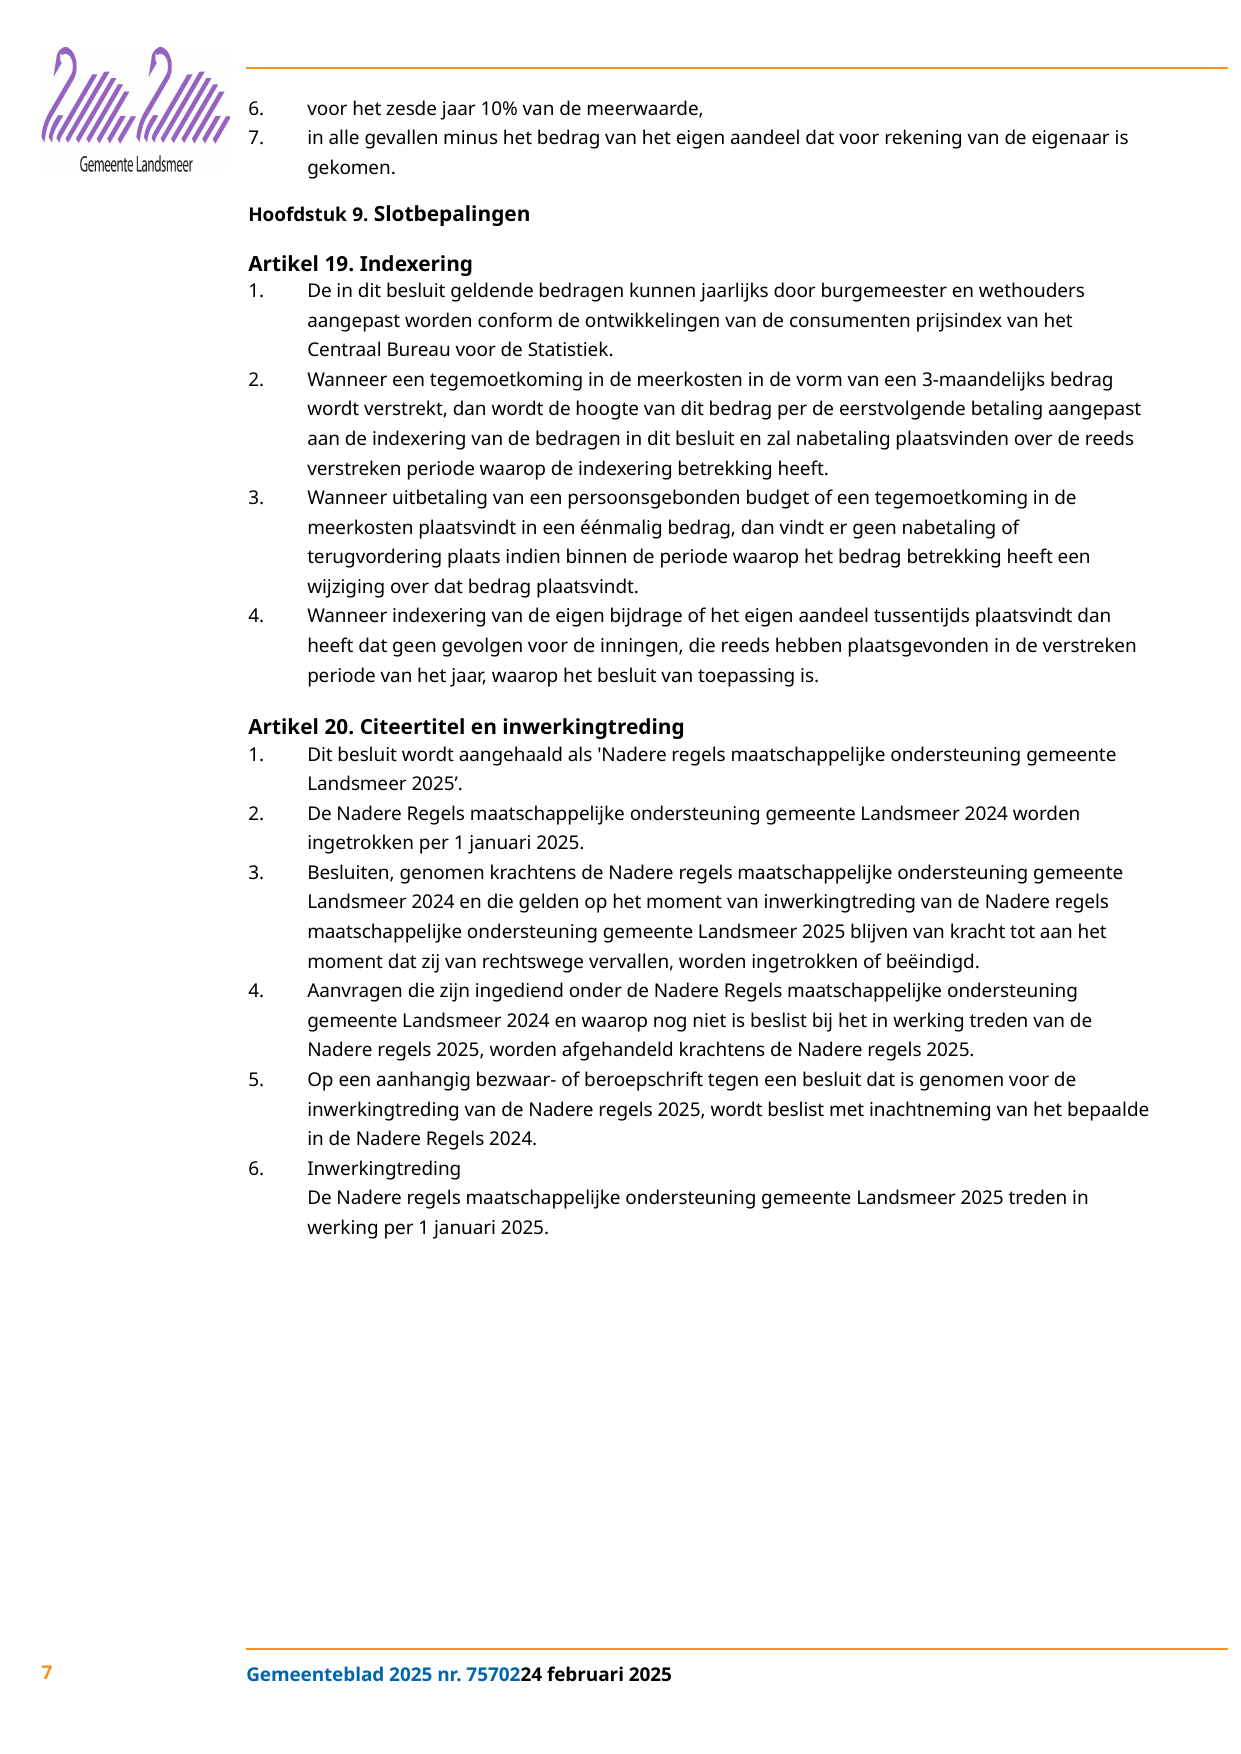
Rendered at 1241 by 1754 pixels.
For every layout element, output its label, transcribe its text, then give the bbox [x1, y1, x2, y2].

list Aanvragen die zijn ingediend onder de Nadere Regels maatschappelijke ondersteuning gemeente Landsmeer 2024 en waarop nog niet is beslist bij het in werking treden van de Nadere regels 2025, worden afgehandeld krachtens de Nadere regels 2025. [248, 977, 1152, 1062]
list in alle gevallen minus het bedrag van het eigen aandeel dat voor rekening van de eigenaar is gekomen. [248, 124, 1152, 180]
list Op een aanhangig bezwaar- of beroepschrift tegen een besluit dat is genomen voor de inwerkingtreding van de Nadere regels 2025, wordt beslist met inachtneming van het bepaalde in de Nadere Regels 2024. [248, 1066, 1152, 1151]
text Artikel 19. Indexering [248, 249, 1152, 277]
list Dit besluit wordt aangehaald als 'Nadere regels maatschappelijke ondersteuning gemeente Landsmeer 2025’. [248, 741, 1152, 796]
list De Nadere regels maatschappelijke ondersteuning gemeente Landsmeer 2025 treden in werking per 1 januari 2025. [248, 1184, 1152, 1240]
list Inwerkingtreding [248, 1155, 1152, 1181]
list De Nadere Regels maatschappelijke ondersteuning gemeente Landsmeer 2024 worden ingetrokken per 1 januari 2025. [248, 800, 1152, 855]
list Wanneer een tegemoetkoming in de meerkosten in de vorm van een 3-maandelijks bedrag wordt verstrekt, dan wordt de hoogte van dit bedrag per de eerstvolgende betaling aangepast aan de indexering van de bedragen in dit besluit en zal nabetaling plaatsvinden over de reeds verstreken periode waarop de indexering betrekking heeft. [248, 366, 1152, 481]
list Besluiten, genomen krachtens de Nadere regels maatschappelijke ondersteuning gemeente Landsmeer 2024 en die gelden op het moment van inwerkingtreding van de Nadere regels maatschappelijke ondersteuning gemeente Landsmeer 2025 blijven van kracht tot aan het moment dat zij van rechtswege vervallen, worden ingetrokken of beëindigd. [248, 859, 1152, 973]
text Hoofdstuk 9. Slotbepalingen [248, 199, 1152, 228]
text Artikel 20. Citeertitel en inwerkingtreding [248, 712, 1152, 741]
list voor het zesde jaar 10% van de meerwaarde, [248, 95, 1152, 121]
list Wanneer uitbetaling van een persoonsgebonden budget of een tegemoetkoming in de meerkosten plaatsvindt in een éénmalig bedrag, dan vindt er geen nabetaling of terugvordering plaats indien binnen de periode waarop het bedrag betrekking heeft een wijziging over dat bedrag plaatsvindt. [248, 484, 1152, 599]
picture [41, 47, 231, 172]
list De in dit besluit geldende bedragen kunnen jaarlijks door burgemeester en wethouders aangepast worden conform de ontwikkelingen van de consumenten prijsindex van het Centraal Bureau voor de Statistiek. [248, 277, 1152, 362]
list Wanneer indexering van de eigen bijdrage of het eigen aandeel tussentijds plaatsvindt dan heeft dat geen gevolgen voor de inningen, die reeds hebben plaatsgevonden in de verstreken periode van het jaar, waarop het besluit van toepassing is. [248, 603, 1152, 688]
